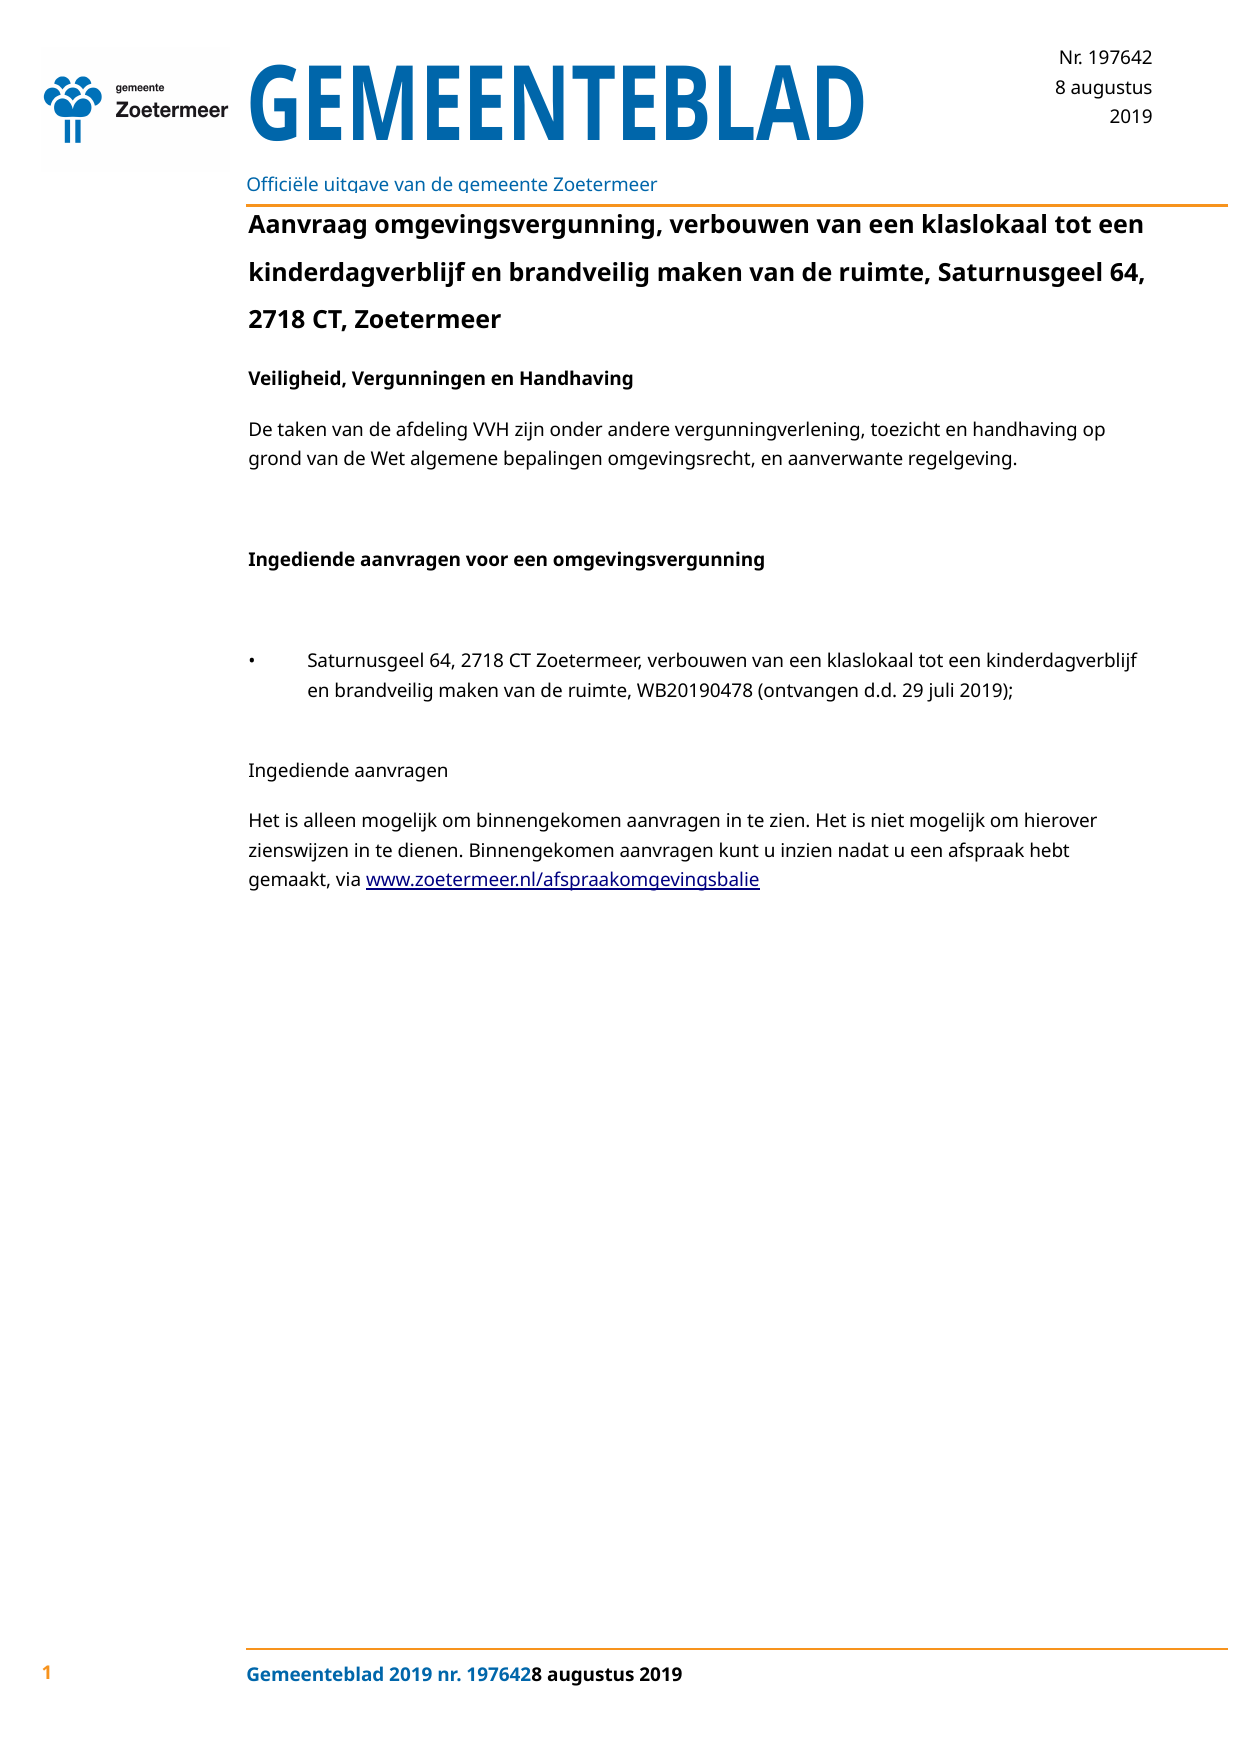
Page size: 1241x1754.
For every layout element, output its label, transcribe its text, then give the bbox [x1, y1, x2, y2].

text Ingediende aanvragen voor een omgevingsvergunning [248, 546, 1152, 572]
list Saturnusgeel 64, 2718 CT Zoetermeer, verbouwen van een klaslokaal tot een kinderdagverblijf en brandveilig maken van de ruimte, WB20190478 (ontvangen d.d. 29 juli 2019); [248, 647, 1152, 702]
text De taken van de afdeling VVH zijn onder andere vergunningverlening, toezicht en handhaving op grond van de Wet algemene bepalingen omgevingsrecht, en aanverwante regelgeving. [248, 416, 1152, 471]
text Ingediende aanvragen [248, 757, 1152, 782]
text Het is alleen mogelijk om binnengekomen aanvragen in te zien. Het is niet mogelijk om hierover zienswijzen in te dienen. Binnengekomen aanvragen kunt u inzien nadat u een afspraak hebt gemaakt, via www.zoetermeer.nl/afspraakomgevingsbalie [248, 807, 1152, 892]
picture [41, 47, 231, 172]
text Aanvraag omgevingsvergunning, verbouwen van een klaslokaal tot een kinderdagverblijf en brandveilig maken van de ruimte, Saturnusgeel 64, 2718 CT, Zoetermeer [248, 207, 1152, 336]
text Veiligheid, Vergunningen en Handhaving [248, 366, 1152, 391]
